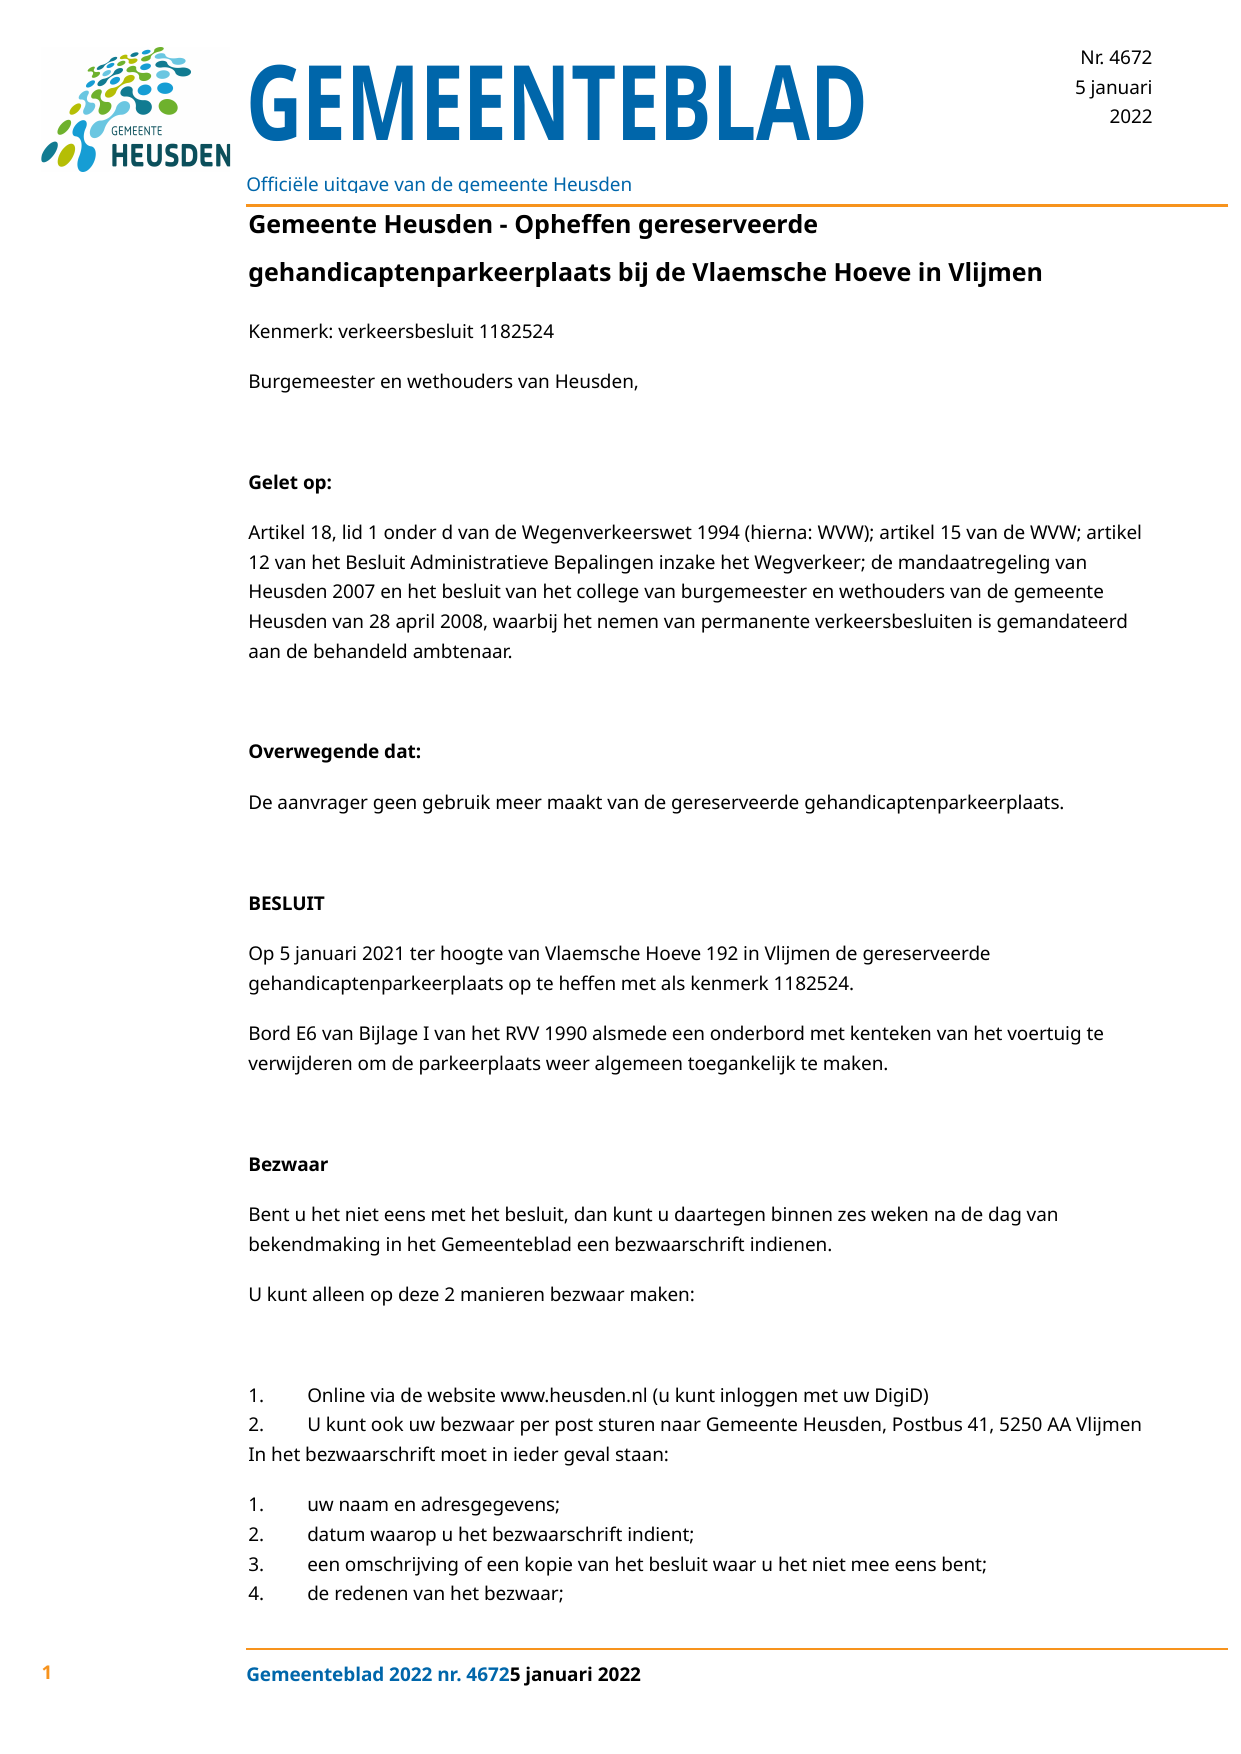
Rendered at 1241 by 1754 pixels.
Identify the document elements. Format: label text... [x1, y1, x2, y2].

picture [41, 47, 231, 172]
list datum waarop u het bezwaarschrift indient; [248, 1521, 1152, 1547]
list een omschrijving of een kopie van het besluit waar u het niet mee eens bent; [248, 1551, 1152, 1577]
text U kunt alleen op deze 2 manieren bezwaar maken: [248, 1281, 1152, 1307]
text Gelet op: [248, 469, 1152, 495]
list de redenen van het bezwaar; [248, 1580, 1152, 1606]
text In het bezwaarschrift moet in ieder geval staan: [248, 1441, 1152, 1467]
text Bent u het niet eens met het besluit, dan kunt u daartegen binnen zes weken na de dag van bekendmaking in het Gemeenteblad een bezwaarschrift indienen. [248, 1201, 1152, 1257]
text BESLUIT [248, 890, 1152, 916]
list uw naam en adresgegevens; [248, 1492, 1152, 1517]
text Overwegende dat: [248, 739, 1152, 764]
text Kenmerk: verkeersbesluit 1182524 [248, 318, 1152, 344]
text Bord E6 van Bijlage I van het RVV 1990 alsmede een onderbord met kenteken van het voertuig te verwijderen om de parkeerplaats weer algemeen toegankelijk te maken. [248, 1020, 1152, 1076]
list Online via de website www.heusden.nl (u kunt inloggen met uw DigiD) [248, 1382, 1152, 1408]
text Gemeente Heusden - Opheffen gereserveerde gehandicaptenparkeerplaats bij de Vlaemsche Hoeve in Vlijmen [248, 207, 1152, 288]
list U kunt ook uw bezwaar per post sturen naar Gemeente Heusden, Postbus 41, 5250 AA Vlijmen [248, 1412, 1152, 1437]
text Op 5 januari 2021 ter hoogte van Vlaemsche Hoeve 192 in Vlijmen de gereserveerde gehandicaptenparkeerplaats op te heffen met als kenmerk 1182524. [248, 940, 1152, 996]
text Burgemeester en wethouders van Heusden, [248, 368, 1152, 394]
text De aanvrager geen gebruik meer maakt van de gereserveerde gehandicaptenparkeerplaats. [248, 789, 1152, 815]
text Artikel 18, lid 1 onder d van de Wegenverkeerswet 1994 (hierna: WVW); artikel 15 van de WVW; artikel 12 van het Besluit Administratieve Bepalingen inzake het Wegverkeer; de mandaatregeling van Heusden 2007 en het besluit van het college van burgemeester en wethouders van de gemeente Heusden van 28 april 2008, waarbij het nemen van permanente verkeersbesluiten is gemandateerd aan de behandeld ambtenaar. [248, 519, 1152, 664]
text Bezwaar [248, 1151, 1152, 1177]
